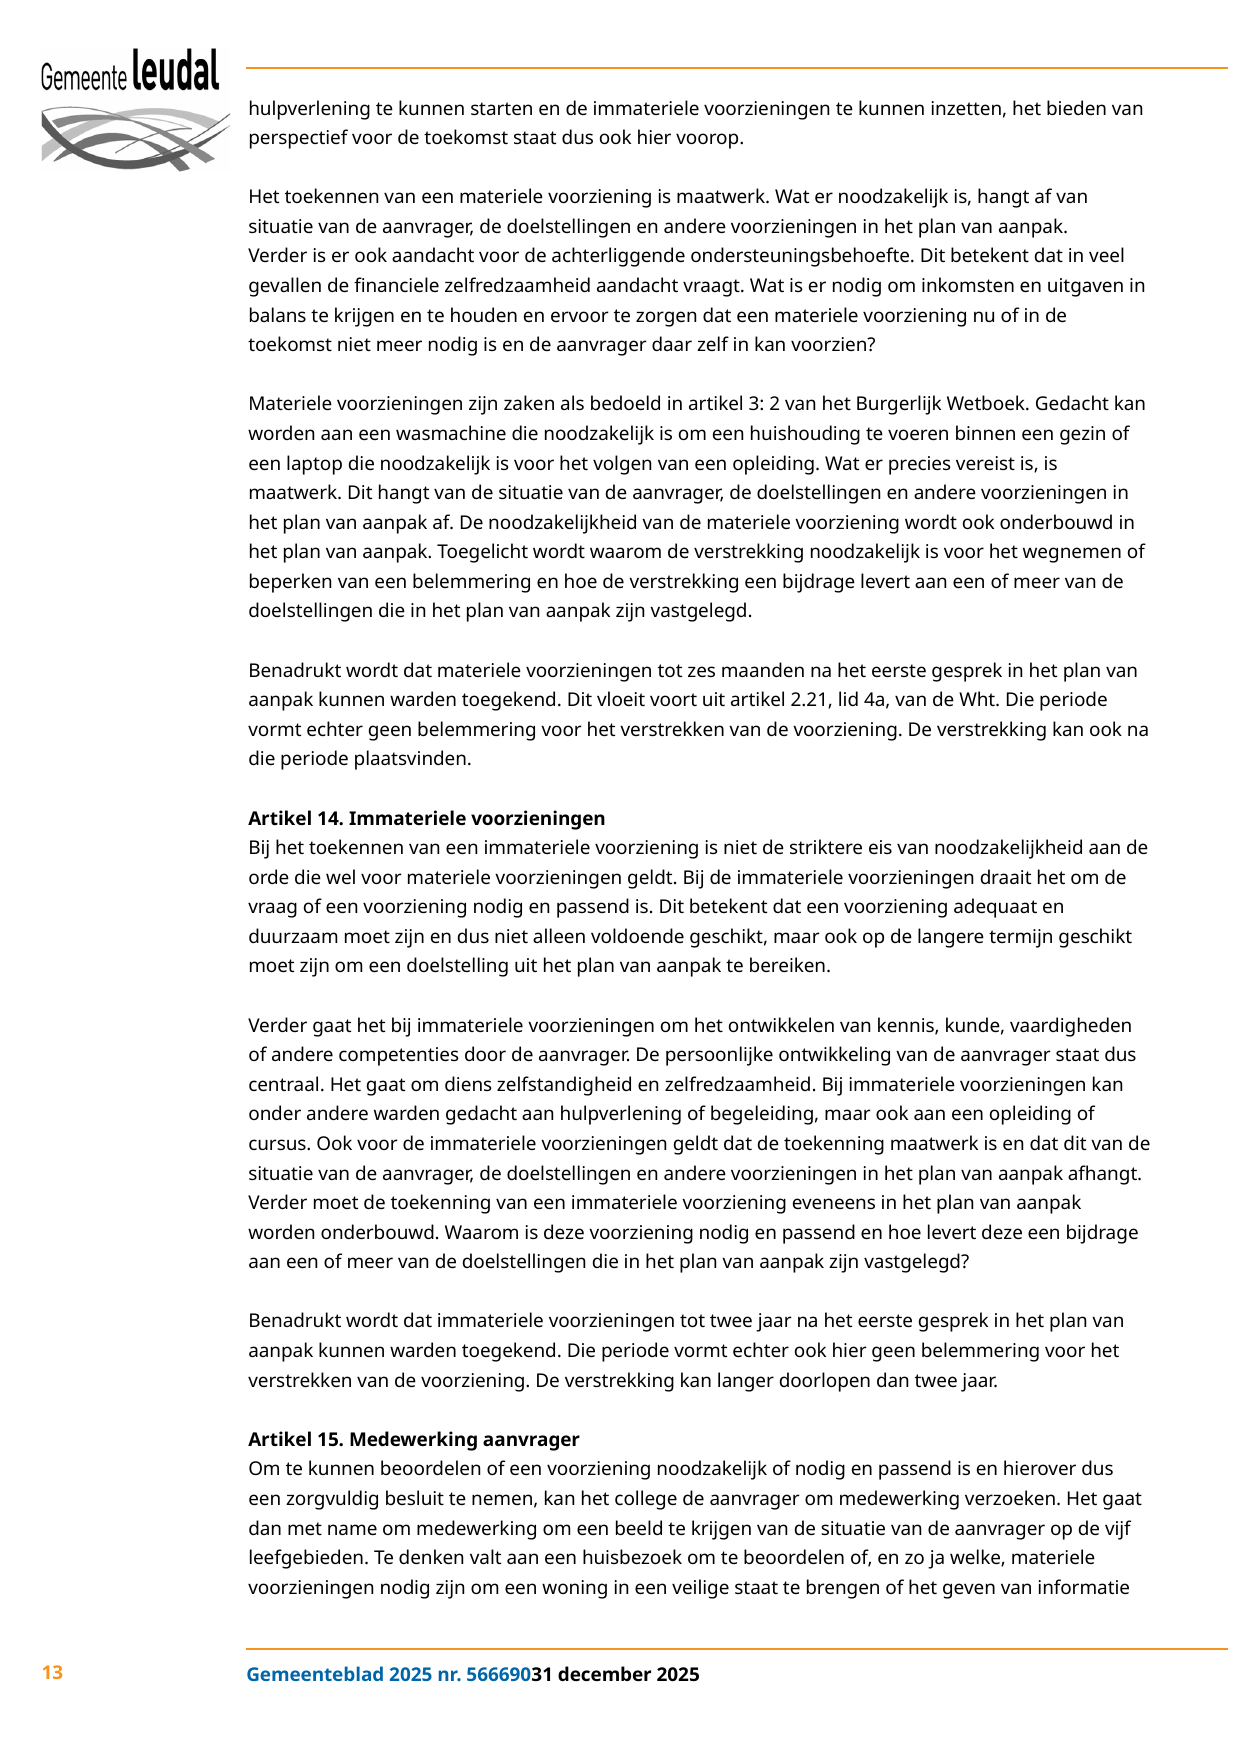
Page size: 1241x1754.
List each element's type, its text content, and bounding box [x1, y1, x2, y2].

text Verder is er ook aandacht voor de achterliggende ondersteuningsbehoefte. Dit betekent dat in veel gevallen de financiele zelfredzaamheid aandacht vraagt. Wat is er nodig om inkomsten en uitgaven in balans te krijgen en te houden en ervoor te zorgen dat een materiele voorziening nu of in de toekomst niet meer nodig is en de aanvrager daar zelf in kan voorzien? [248, 243, 1152, 357]
text Bij het toekennen van een immateriele voorziening is niet de striktere eis van noodzakelijkheid aan de orde die wel voor materiele voorzieningen geldt. Bij de immateriele voorzieningen draait het om de vraag of een voorziening nodig en passend is. Dit betekent dat een voorziening adequaat en duurzaam moet zijn en dus niet alleen voldoende geschikt, maar ook op de langere termijn geschikt moet zijn om een doelstelling uit het plan van aanpak te bereiken. [248, 834, 1152, 978]
text Materiele voorzieningen zijn zaken als bedoeld in artikel 3: 2 van het Burgerlijk Wetboek. Gedacht kan worden aan een wasmachine die noodzakelijk is om een huishouding te voeren binnen een gezin of een laptop die noodzakelijk is voor het volgen van een opleiding. Wat er precies vereist is, is maatwerk. Dit hangt van de situatie van de aanvrager, de doelstellingen en andere voorzieningen in het plan van aanpak af. De noodzakelijkheid van de materiele voorziening wordt ook onderbouwd in het plan van aanpak. Toegelicht wordt waarom de verstrekking noodzakelijk is voor het wegnemen of beperken van een belemmering en hoe de verstrekking een bijdrage levert aan een of meer van de doelstellingen die in het plan van aanpak zijn vastgelegd. [248, 391, 1152, 623]
text Het toekennen van een materiele voorziening is maatwerk. Wat er noodzakelijk is, hangt af van situatie van de aanvrager, de doelstellingen en andere voorzieningen in het plan van aanpak. [248, 183, 1152, 239]
text Benadrukt wordt dat materiele voorzieningen tot zes maanden na het eerste gesprek in het plan van aanpak kunnen warden toegekend. Dit vloeit voort uit artikel 2.21, lid 4a, van de Wht. Die periode vormt echter geen belemmering voor het verstrekken van de voorziening. De verstrekking kan ook na die periode plaatsvinden. [248, 657, 1152, 771]
text Artikel 14. Immateriele voorzieningen [248, 805, 1152, 831]
picture [41, 47, 231, 172]
text hulpverlening te kunnen starten en de immateriele voorzieningen te kunnen inzetten, het bieden van perspectief voor de toekomst staat dus ook hier voorop. [248, 95, 1152, 150]
text Om te kunnen beoordelen of een voorziening noodzakelijk of nodig en passend is en hierover dus een zorgvuldig besluit te nemen, kan het college de aanvrager om medewerking verzoeken. Het gaat dan met name om medewerking om een beeld te krijgen van de situatie van de aanvrager op de vijf leefgebieden. Te denken valt aan een huisbezoek om te beoordelen of, en zo ja welke, materiele voorzieningen nodig zijn om een woning in een veilige staat te brengen of het geven van informatie [248, 1456, 1152, 1600]
text Benadrukt wordt dat immateriele voorzieningen tot twee jaar na het eerste gesprek in het plan van aanpak kunnen warden toegekend. Die periode vormt echter ook hier geen belemmering voor het verstrekken van de voorziening. De verstrekking kan langer doorlopen dan twee jaar. [248, 1308, 1152, 1393]
text Artikel 15. Medewerking aanvrager [248, 1426, 1152, 1452]
text Verder gaat het bij immateriele voorzieningen om het ontwikkelen van kennis, kunde, vaardigheden of andere competenties door de aanvrager. De persoonlijke ontwikkeling van de aanvrager staat dus centraal. Het gaat om diens zelfstandigheid en zelfredzaamheid. Bij immateriele voorzieningen kan onder andere warden gedacht aan hulpverlening of begeleiding, maar ook aan een opleiding of cursus. Ook voor de immateriele voorzieningen geldt dat de toekenning maatwerk is en dat dit van de situatie van de aanvrager, de doelstellingen en andere voorzieningen in het plan van aanpak afhangt. Verder moet de toekenning van een immateriele voorziening eveneens in het plan van aanpak worden onderbouwd. Waarom is deze voorziening nodig en passend en hoe levert deze een bijdrage aan een of meer van de doelstellingen die in het plan van aanpak zijn vastgelegd? [248, 1012, 1152, 1274]
